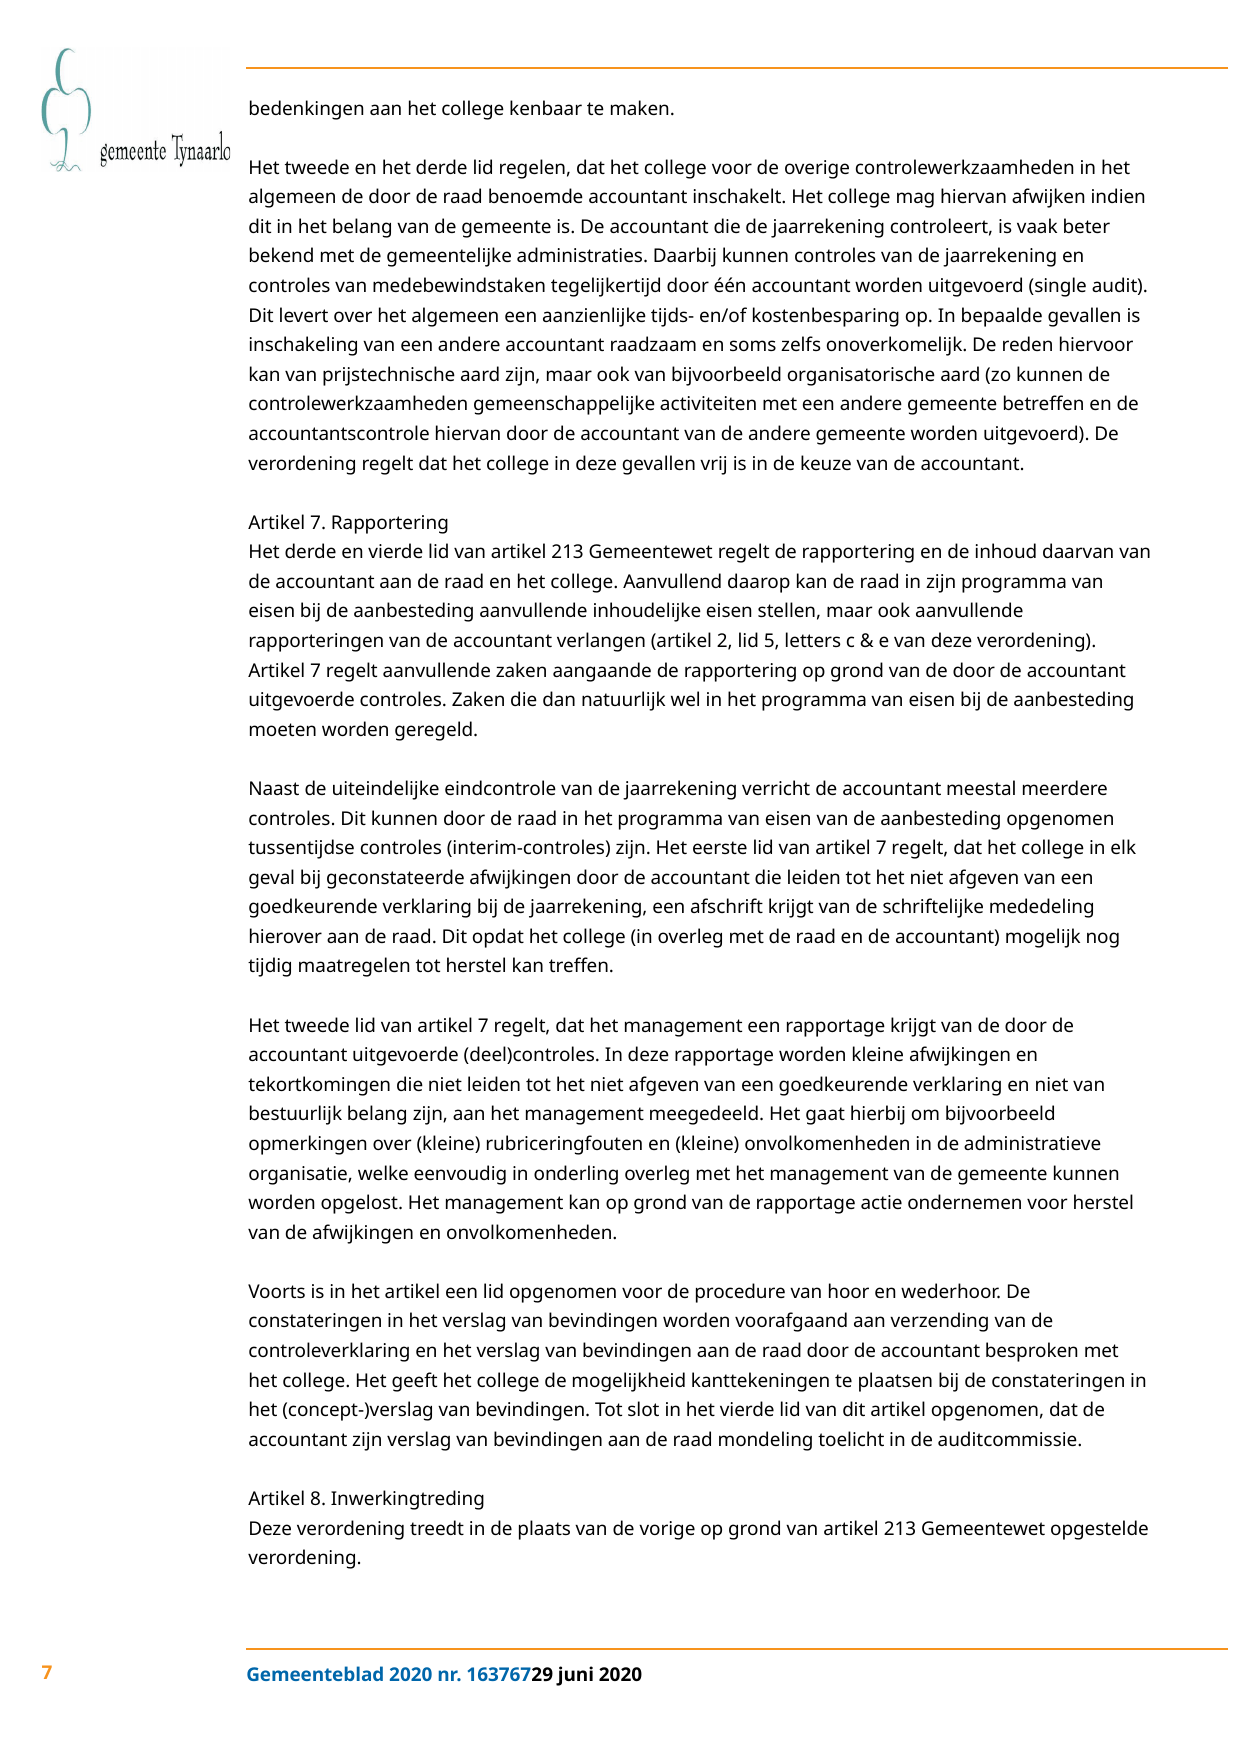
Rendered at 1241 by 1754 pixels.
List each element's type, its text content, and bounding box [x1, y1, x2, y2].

text Artikel 8. Inwerkingtreding [248, 1485, 1152, 1511]
text Het tweede lid van artikel 7 regelt, dat het management een rapportage krijgt van de door de accountant uitgevoerde (deel)controles. In deze rapportage worden kleine afwijkingen en tekortkomingen die niet leiden tot het niet afgeven van een goedkeurende verklaring en niet van bestuurlijk belang zijn, aan het management meegedeeld. Het gaat hierbij om bijvoorbeeld opmerkingen over (kleine) rubriceringfouten en (kleine) onvolkomenheden in de administratieve organisatie, welke eenvoudig in onderling overleg met het management van de gemeente kunnen worden opgelost. Het management kan op grond van de rapportage actie ondernemen voor herstel van de afwijkingen en onvolkomenheden. [248, 1012, 1152, 1245]
text Het tweede en het derde lid regelen, dat het college voor de overige controlewerkzaamheden in het algemeen de door de raad benoemde accountant inschakelt. Het college mag hiervan afwijken indien dit in het belang van de gemeente is. De accountant die de jaarrekening controleert, is vaak beter bekend met de gemeentelijke administraties. Daarbij kunnen controles van de jaarrekening en controles van medebewindstaken tegelijkertijd door één accountant worden uitgevoerd (single audit). Dit levert over het algemeen een aanzienlijke tijds- en/of kostenbesparing op. In bepaalde gevallen is inschakeling van een andere accountant raadzaam en soms zelfs onoverkomelijk. De reden hiervoor kan van prijstechnische aard zijn, maar ook van bijvoorbeeld organisatorische aard (zo kunnen de controlewerkzaamheden gemeenschappelijke activiteiten met een andere gemeente betreffen en de accountantscontrole hiervan door de accountant van de andere gemeente worden uitgevoerd). De verordening regelt dat het college in deze gevallen vrij is in de keuze van de accountant. [248, 154, 1152, 476]
text bedenkingen aan het college kenbaar te maken. [248, 95, 1152, 121]
text Deze verordening treedt in de plaats van de vorige op grond van artikel 213 Gemeentewet opgestelde verordening. [248, 1515, 1152, 1570]
text Het derde en vierde lid van artikel 213 Gemeentewet regelt de rapportering en de inhoud daarvan van de accountant aan de raad en het college. Aanvullend daarop kan de raad in zijn programma van eisen bij de aanbesteding aanvullende inhoudelijke eisen stellen, maar ook aanvullende rapporteringen van de accountant verlangen (artikel 2, lid 5, letters c & e van deze verordening). Artikel 7 regelt aanvullende zaken aangaande de rapportering op grond van de door de accountant uitgevoerde controles. Zaken die dan natuurlijk wel in het programma van eisen bij de aanbesteding moeten worden geregeld. [248, 538, 1152, 742]
picture [41, 47, 231, 172]
text Artikel 7. Rapportering [248, 509, 1152, 535]
text Voorts is in het artikel een lid opgenomen voor de procedure van hoor en wederhoor. De constateringen in het verslag van bevindingen worden voorafgaand aan verzending van de controleverklaring en het verslag van bevindingen aan de raad door de accountant besproken met het college. Het geeft het college de mogelijkheid kanttekeningen te plaatsen bij de constateringen in het (concept-)verslag van bevindingen. Tot slot in het vierde lid van dit artikel opgenomen, dat de accountant zijn verslag van bevindingen aan de raad mondeling toelicht in de auditcommissie. [248, 1278, 1152, 1452]
text Naast de uiteindelijke eindcontrole van de jaarrekening verricht de accountant meestal meerdere controles. Dit kunnen door de raad in het programma van eisen van de aanbesteding opgenomen tussentijdse controles (interim-controles) zijn. Het eerste lid van artikel 7 regelt, dat het college in elk geval bij geconstateerde afwijkingen door de accountant die leiden tot het niet afgeven van een goedkeurende verklaring bij de jaarrekening, een afschrift krijgt van de schriftelijke mededeling hierover aan de raad. Dit opdat het college (in overleg met de raad en de accountant) mogelijk nog tijdig maatregelen tot herstel kan treffen. [248, 775, 1152, 978]
